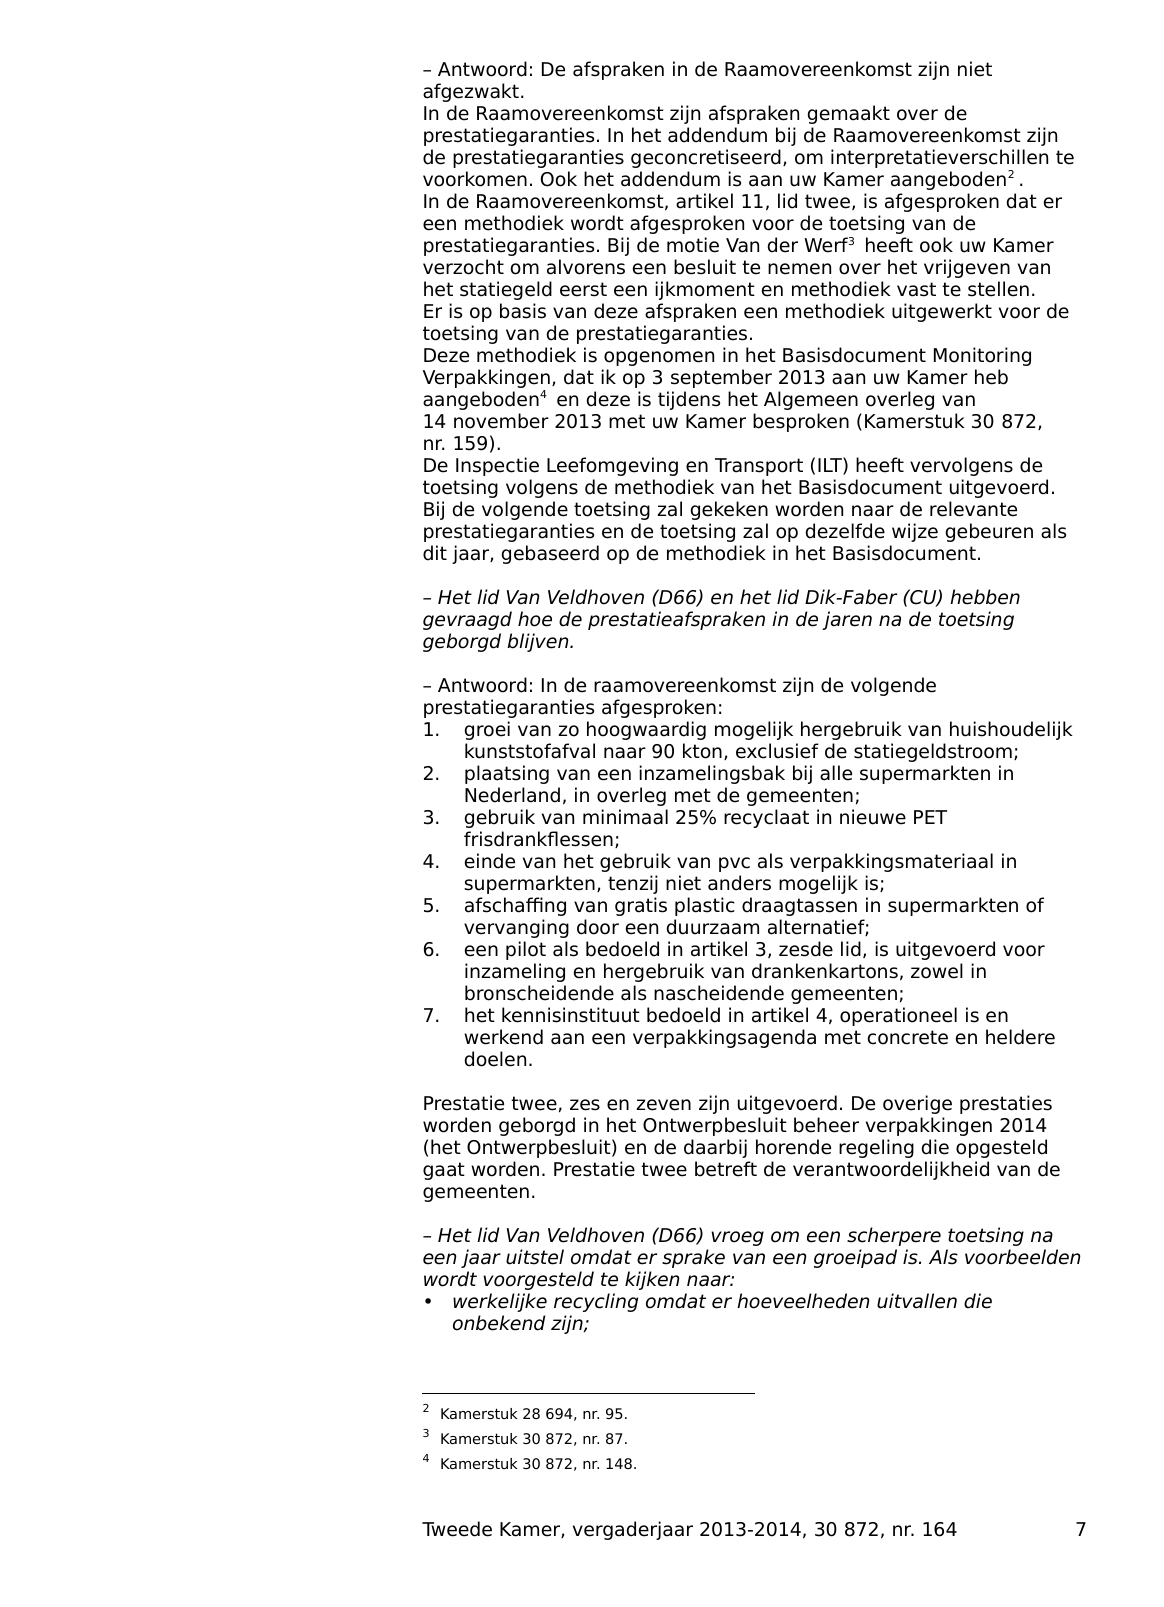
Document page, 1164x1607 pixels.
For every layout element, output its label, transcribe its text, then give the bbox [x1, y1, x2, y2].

text – Het lid Van Veldhoven (D66) en het lid Dik-Faber (CU) hebben gevraagd hoe de prestatieafspraken in de jaren na de toetsing geborgd blijven. [422, 587, 1087, 653]
text De Inspectie Leefomgeving en Transport (ILT) heeft vervolgens de toetsing volgens de methodiek van het Basisdocument uitgevoerd. [422, 455, 1087, 499]
text Prestatie twee, zes en zeven zijn uitgevoerd. De overige prestaties worden geborgd in het Ontwerpbesluit beheer verpakkingen 2014 (het Ontwerpbesluit) en de daarbij horende regeling die opgesteld gaat worden. Prestatie twee betreft de verantwoordelijkheid van de gemeenten. [422, 1093, 1087, 1203]
text 6. een pilot als bedoeld in artikel 3, zesde lid, is uitgevoerd voor inzameling en hergebruik van drankenkartons, zowel in bronscheidende als nascheidende gemeenten; [422, 939, 1087, 1004]
text Deze methodiek is opgenomen in het Basisdocument Monitoring Verpakkingen, dat ik op 3 september 2013 aan uw Kamer heb aangeboden en deze is tijdens het Algemeen overleg van 14 november 2013 met uw Kamer besproken (Kamerstuk 30 872, nr. 159). [422, 345, 1087, 455]
text In de Raamovereenkomst zijn afspraken gemaakt over de prestatiegaranties. In het addendum bij de Raamovereenkomst zijn de prestatiegaranties geconcretiseerd, om interpretatieverschillen te voorkomen. Ook het addendum is aan uw Kamer aangeboden. [422, 103, 1087, 191]
text 4. einde van het gebruik van pvc als verpakkingsmateriaal in supermarkten, tenzij niet anders mogelijk is; [422, 851, 1087, 895]
text – Antwoord: In de raamovereenkomst zijn de volgende prestatiegaranties afgesproken: [422, 675, 1087, 719]
text In de Raamovereenkomst, artikel 11, lid twee, is afgesproken dat er een methodiek wordt afgesproken voor de toetsing van de prestatiegaranties. Bij de motie Van der Werf heeft ook uw Kamer verzocht om alvorens een besluit te nemen over het vrijgeven van het statiegeld eerst een ijkmoment en methodiek vast te stellen. [422, 191, 1087, 301]
text 3. gebruik van minimaal 25% recyclaat in nieuwe PET frisdrankflessen; [422, 807, 1087, 851]
text 2. plaatsing van een inzamelingsbak bij alle supermarkten in Nederland, in overleg met de gemeenten; [422, 763, 1087, 807]
text Er is op basis van deze afspraken een methodiek uitgewerkt voor de toetsing van de prestatiegaranties. [422, 301, 1087, 345]
text Kamerstuk 30 872, nr. 148. [422, 1452, 1087, 1474]
text Kamerstuk 30 872, nr. 87. [422, 1427, 1087, 1449]
text – Het lid Van Veldhoven (D66) vroeg om een scherpere toetsing na een jaar uitstel omdat er sprake van een groeipad is. Als voorbeelden wordt voorgesteld te kijken naar: [422, 1225, 1087, 1291]
text 1. groei van zo hoogwaardig mogelijk hergebruik van huishoudelijk kunststofafval naar 90 kton, exclusief de statiegeldstroom; [422, 719, 1087, 763]
text – Antwoord: De afspraken in de Raamovereenkomst zijn niet afgezwakt. [422, 59, 1087, 103]
text Kamerstuk 28 694, nr. 95. [422, 1402, 1087, 1424]
text • werkelijke recycling omdat er hoeveelheden uitvallen die onbekend zijn; [422, 1291, 1087, 1335]
text 5. afschaffing van gratis plastic draagtassen in supermarkten of vervanging door een duurzaam alternatief; [422, 895, 1087, 939]
text 7. het kennisinstituut bedoeld in artikel 4, operationeel is en werkend aan een verpakkingsagenda met concrete en heldere doelen. [422, 1004, 1087, 1071]
text Bij de volgende toetsing zal gekeken worden naar de relevante prestatiegaranties en de toetsing zal op dezelfde wijze gebeuren als dit jaar, gebaseerd op de methodiek in het Basisdocument. [422, 499, 1087, 564]
